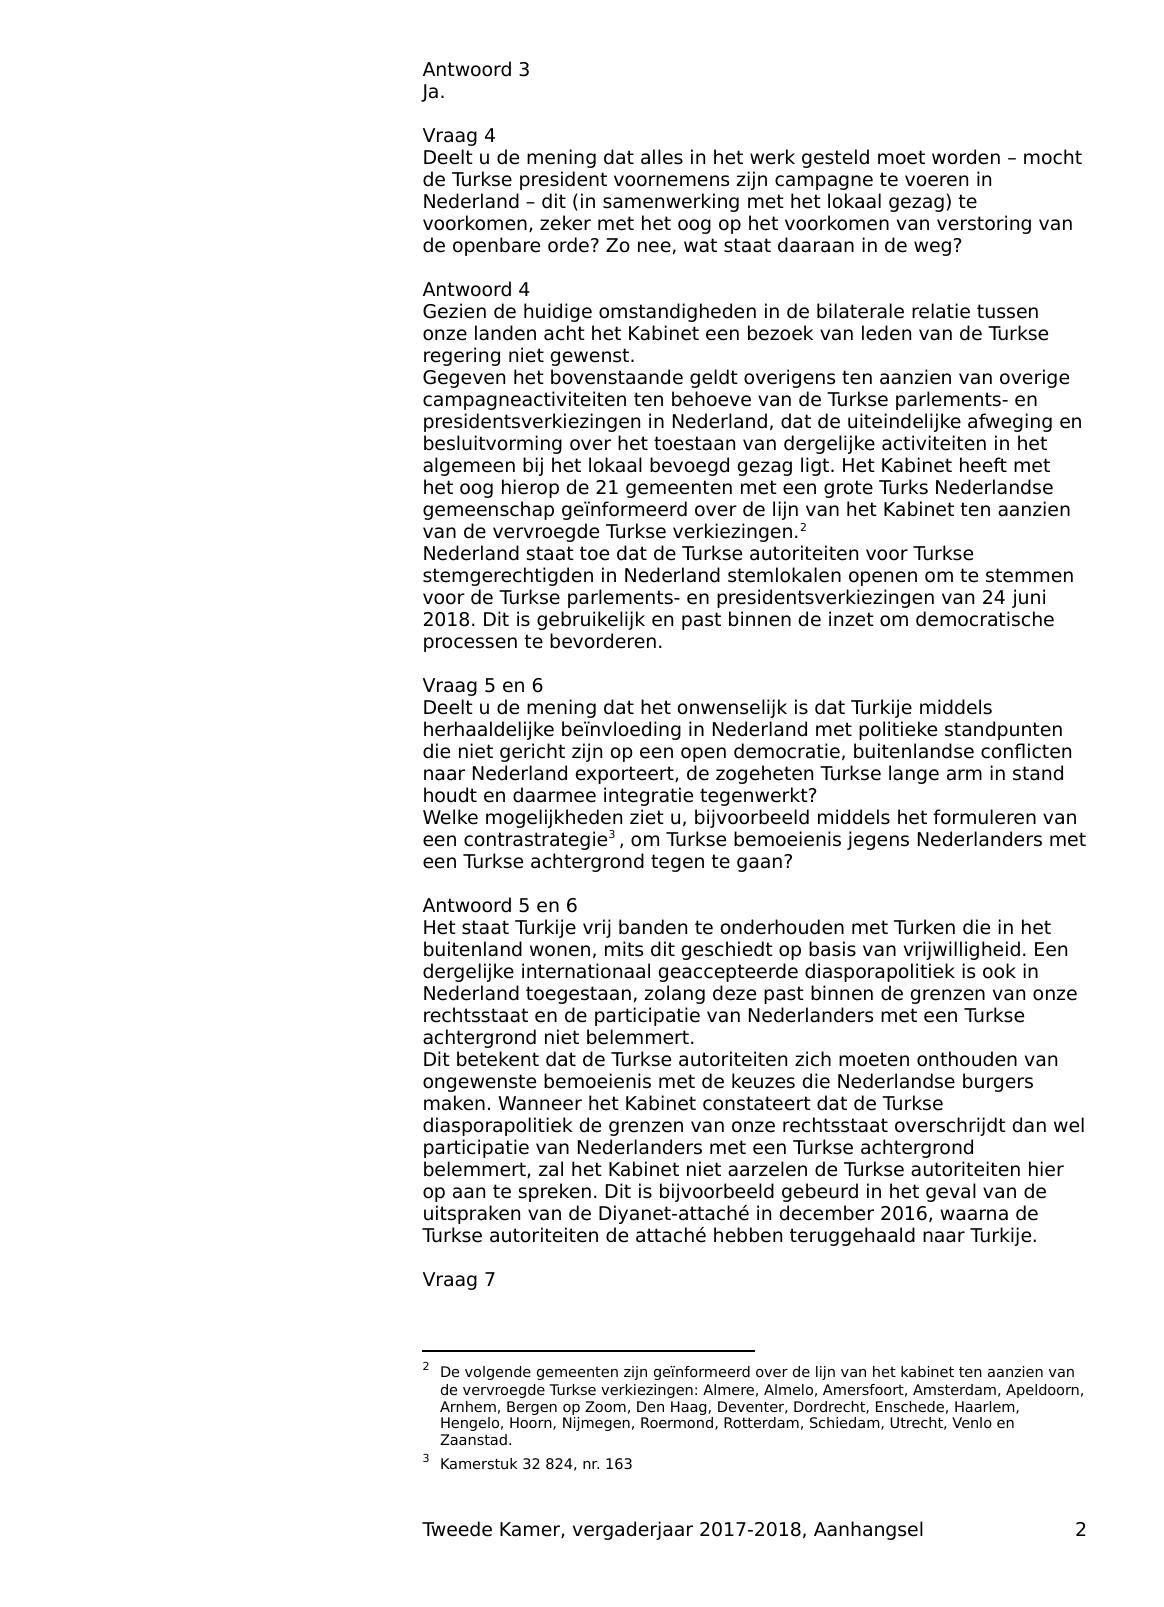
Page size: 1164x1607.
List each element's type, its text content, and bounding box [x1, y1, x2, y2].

text Vraag 4 [422, 125, 1087, 147]
text Vraag 7 [422, 1269, 1087, 1291]
text Welke mogelijkheden ziet u, bijvoorbeeld middels het formuleren van een contrastrategie, om Turkse bemoeienis jegens Nederlanders met een Turkse achtergrond tegen te gaan? [422, 807, 1087, 873]
text Het staat Turkije vrij banden te onderhouden met Turken die in het buitenland wonen, mits dit geschiedt op basis van vrijwilligheid. Een dergelijke internationaal geaccepteerde diasporapolitiek is ook in Nederland toegestaan, zolang deze past binnen de grenzen van onze rechtsstaat en de participatie van Nederlanders met een Turkse achtergrond niet belemmert. [422, 917, 1087, 1049]
text De volgende gemeenten zijn geïnformeerd over de lijn van het kabinet ten aanzien van de vervroegde Turkse verkiezingen: Almere, Almelo, Amersfoort, Amsterdam, Apeldoorn, Arnhem, Bergen op Zoom, Den Haag, Deventer, Dordrecht, Enschede, Haarlem, Hengelo, Hoorn, Nijmegen, Roermond, Rotterdam, Schiedam, Utrecht, Venlo en Zaanstad. [422, 1360, 1087, 1449]
text Antwoord 3 [422, 59, 1087, 81]
text Gezien de huidige omstandigheden in de bilaterale relatie tussen onze landen acht het Kabinet een bezoek van leden van de Turkse regering niet gewenst. [422, 301, 1087, 367]
text Antwoord 4 [422, 279, 1087, 301]
text Ja. [422, 81, 1087, 103]
text Deelt u de mening dat het onwenselijk is dat Turkije middels herhaaldelijke beïnvloeding in Nederland met politieke standpunten die niet gericht zijn op een open democratie, buitenlandse conflicten naar Nederland exporteert, de zogeheten Turkse lange arm in stand houdt en daarmee integratie tegenwerkt? [422, 697, 1087, 807]
text Kamerstuk 32 824, nr. 163 [422, 1452, 1087, 1474]
text Gegeven het bovenstaande geldt overigens ten aanzien van overige campagneactiviteiten ten behoeve van de Turkse parlements- en presidentsverkiezingen in Nederland, dat de uiteindelijke afweging en besluitvorming over het toestaan van dergelijke activiteiten in het algemeen bij het lokaal bevoegd gezag ligt. Het Kabinet heeft met het oog hierop de 21 gemeenten met een grote Turks Nederlandse gemeenschap geïnformeerd over de lijn van het Kabinet ten aanzien van de vervroegde Turkse verkiezingen. [422, 367, 1087, 543]
text Deelt u de mening dat alles in het werk gesteld moet worden – mocht de Turkse president voornemens zijn campagne te voeren in Nederland – dit (in samenwerking met het lokaal gezag) te voorkomen, zeker met het oog op het voorkomen van verstoring van de openbare orde? Zo nee, wat staat daaraan in de weg? [422, 147, 1087, 257]
text Nederland staat toe dat de Turkse autoriteiten voor Turkse stemgerechtigden in Nederland stemlokalen openen om te stemmen voor de Turkse parlements- en presidentsverkiezingen van 24 juni 2018. Dit is gebruikelijk en past binnen de inzet om democratische processen te bevorderen. [422, 543, 1087, 653]
text Vraag 5 en 6 [422, 675, 1087, 697]
text Antwoord 5 en 6 [422, 895, 1087, 917]
text Dit betekent dat de Turkse autoriteiten zich moeten onthouden van ongewenste bemoeienis met de keuzes die Nederlandse burgers maken. Wanneer het Kabinet constateert dat de Turkse diasporapolitiek de grenzen van onze rechtsstaat overschrijdt dan wel participatie van Nederlanders met een Turkse achtergrond belemmert, zal het Kabinet niet aarzelen de Turkse autoriteiten hier op aan te spreken. Dit is bijvoorbeeld gebeurd in het geval van de uitspraken van de Diyanet-attaché in december 2016, waarna de Turkse autoriteiten de attaché hebben teruggehaald naar Turkije. [422, 1049, 1087, 1247]
